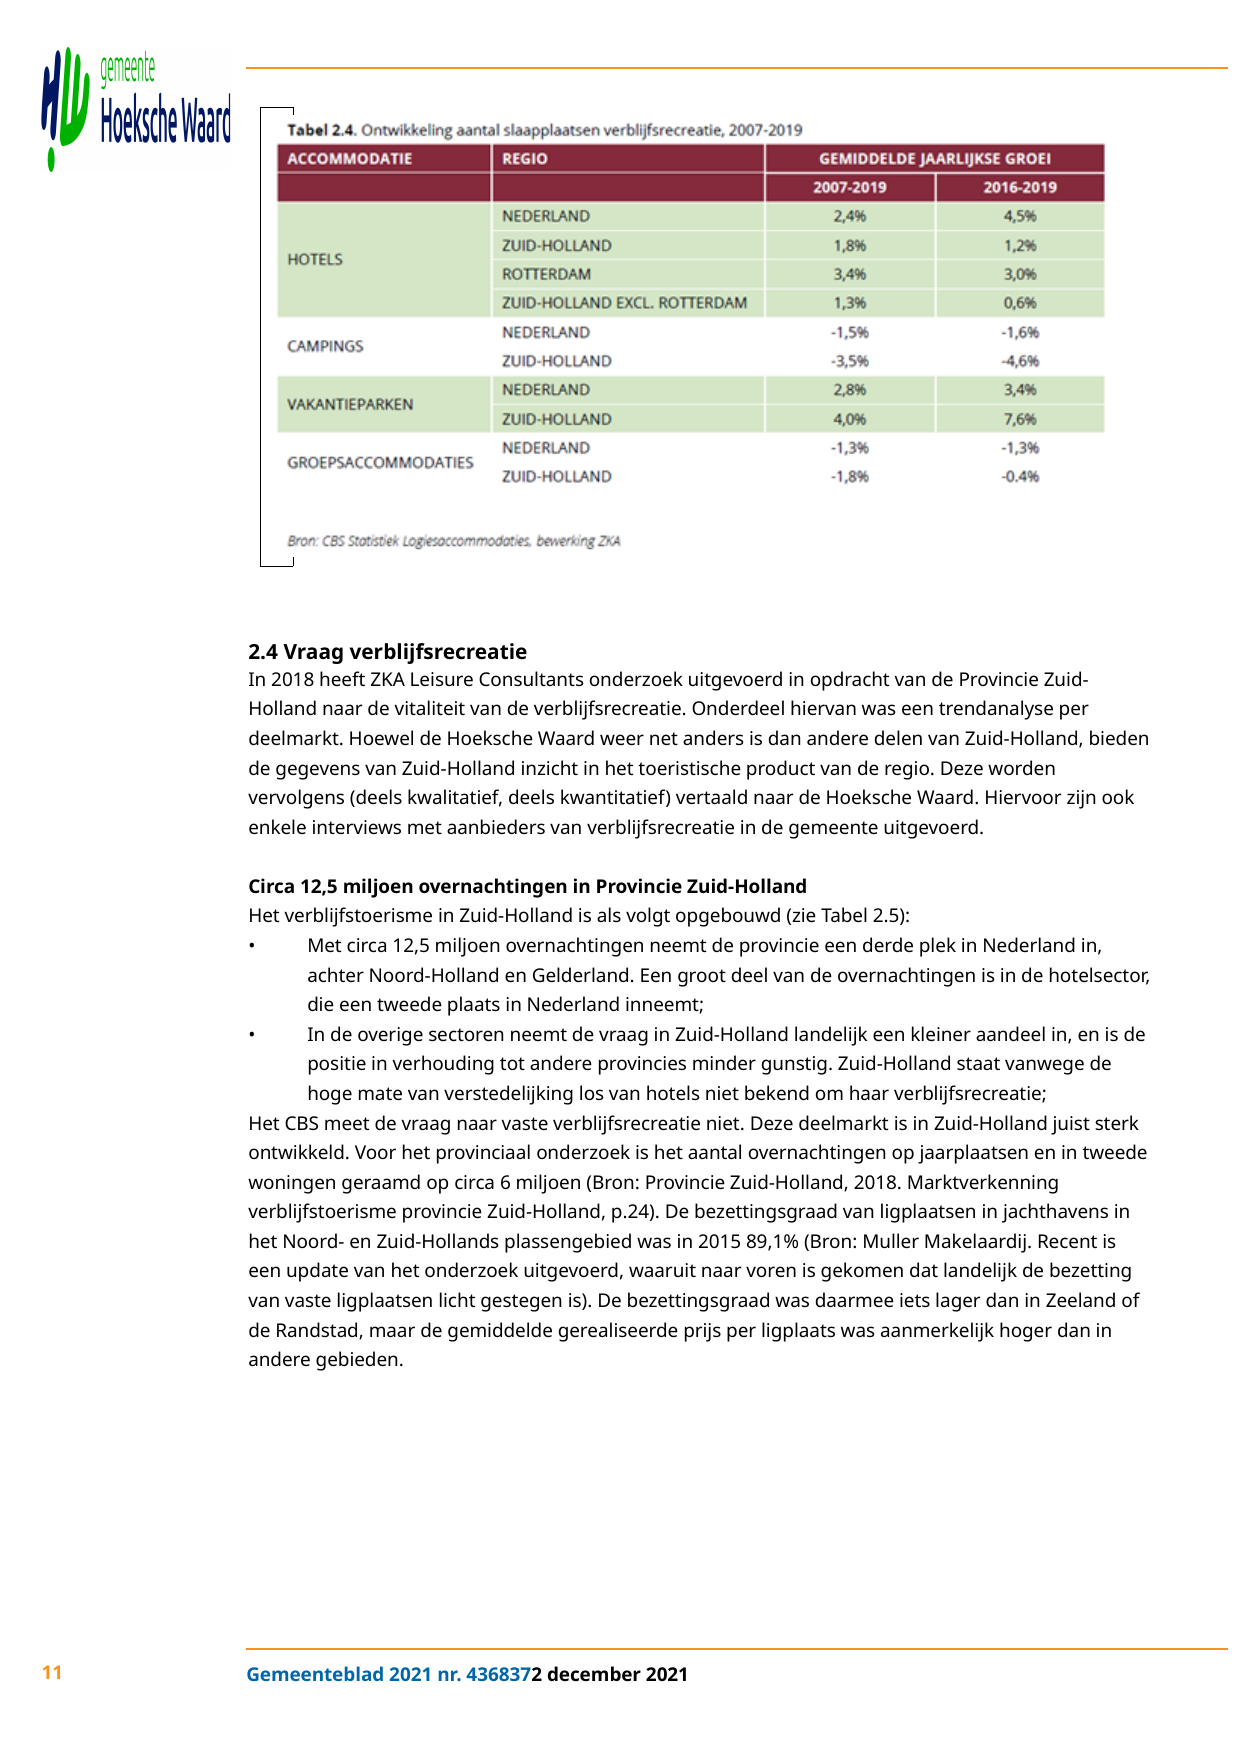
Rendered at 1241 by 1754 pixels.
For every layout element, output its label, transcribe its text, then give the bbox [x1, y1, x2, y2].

text Het verblijfstoerisme in Zuid-Holland is als volgt opgebouwd (zie Tabel 2.5): [248, 903, 1152, 928]
picture [41, 47, 231, 172]
list Met circa 12,5 miljoen overnachtingen neemt de provincie een derde plek in Nederland in, achter Noord-Holland en Gelderland. Een groot deel van de overnachtingen is in de hotelsector, die een tweede plaats in Nederland inneemt; [248, 932, 1152, 1017]
text In 2018 heeft ZKA Leisure Consultants onderzoek uitgevoerd in opdracht van de Provincie Zuid-Holland naar de vitaliteit van de verblijfsrecreatie. Onderdeel hiervan was een trendanalyse per deelmarkt. Hoewel de Hoeksche Waard weer net anders is dan andere delen van Zuid-Holland, bieden de gegevens van Zuid-Holland inzicht in het toeristische product van de regio. Deze worden vervolgens (deels kwalitatief, deels kwantitatief) vertaald naar de Hoeksche Waard. Hiervoor zijn ook enkele interviews met aanbieders van verblijfsrecreatie in de gemeente uitgevoerd. [248, 666, 1152, 839]
text Het CBS meet de vraag naar vaste verblijfsrecreatie niet. Deze deelmarkt is in Zuid-Holland juist sterk ontwikkeld. Voor het provinciaal onderzoek is het aantal overnachtingen op jaarplaatsen en in tweede woningen geraamd op circa 6 miljoen (Bron: Provincie Zuid-Holland, 2018. Marktverkenning verblijfstoerisme provincie Zuid-Holland, p.24). De bezettingsgraad van ligplaatsen in jachthavens in het Noord- en Zuid-Hollands plassengebied was in 2015 89,1% (Bron: Muller Makelaardij. Recent is een update van het onderzoek uitgevoerd, waaruit naar voren is gekomen dat landelijk de bezetting van vaste ligplaatsen licht gestegen is). De bezettingsgraad was daarmee iets lager dan in Zeeland of de Randstad, maar de gemiddelde gerealiseerde prijs per ligplaats was aanmerkelijk hoger dan in andere gebieden. [248, 1110, 1152, 1372]
picture [268, 115, 1155, 557]
list In de overige sectoren neemt de vraag in Zuid-Holland landelijk een kleiner aandeel in, en is de positie in verhouding tot andere provincies minder gunstig. Zuid-Holland staat vanwege de hoge mate van verstedelijking los van hotels niet bekend om haar verblijfsrecreatie; [248, 1021, 1152, 1106]
text Circa 12,5 miljoen overnachtingen in Provincie Zuid-Holland [248, 873, 1152, 899]
text 2.4 Vraag verblijfsrecreatie [248, 637, 1152, 666]
